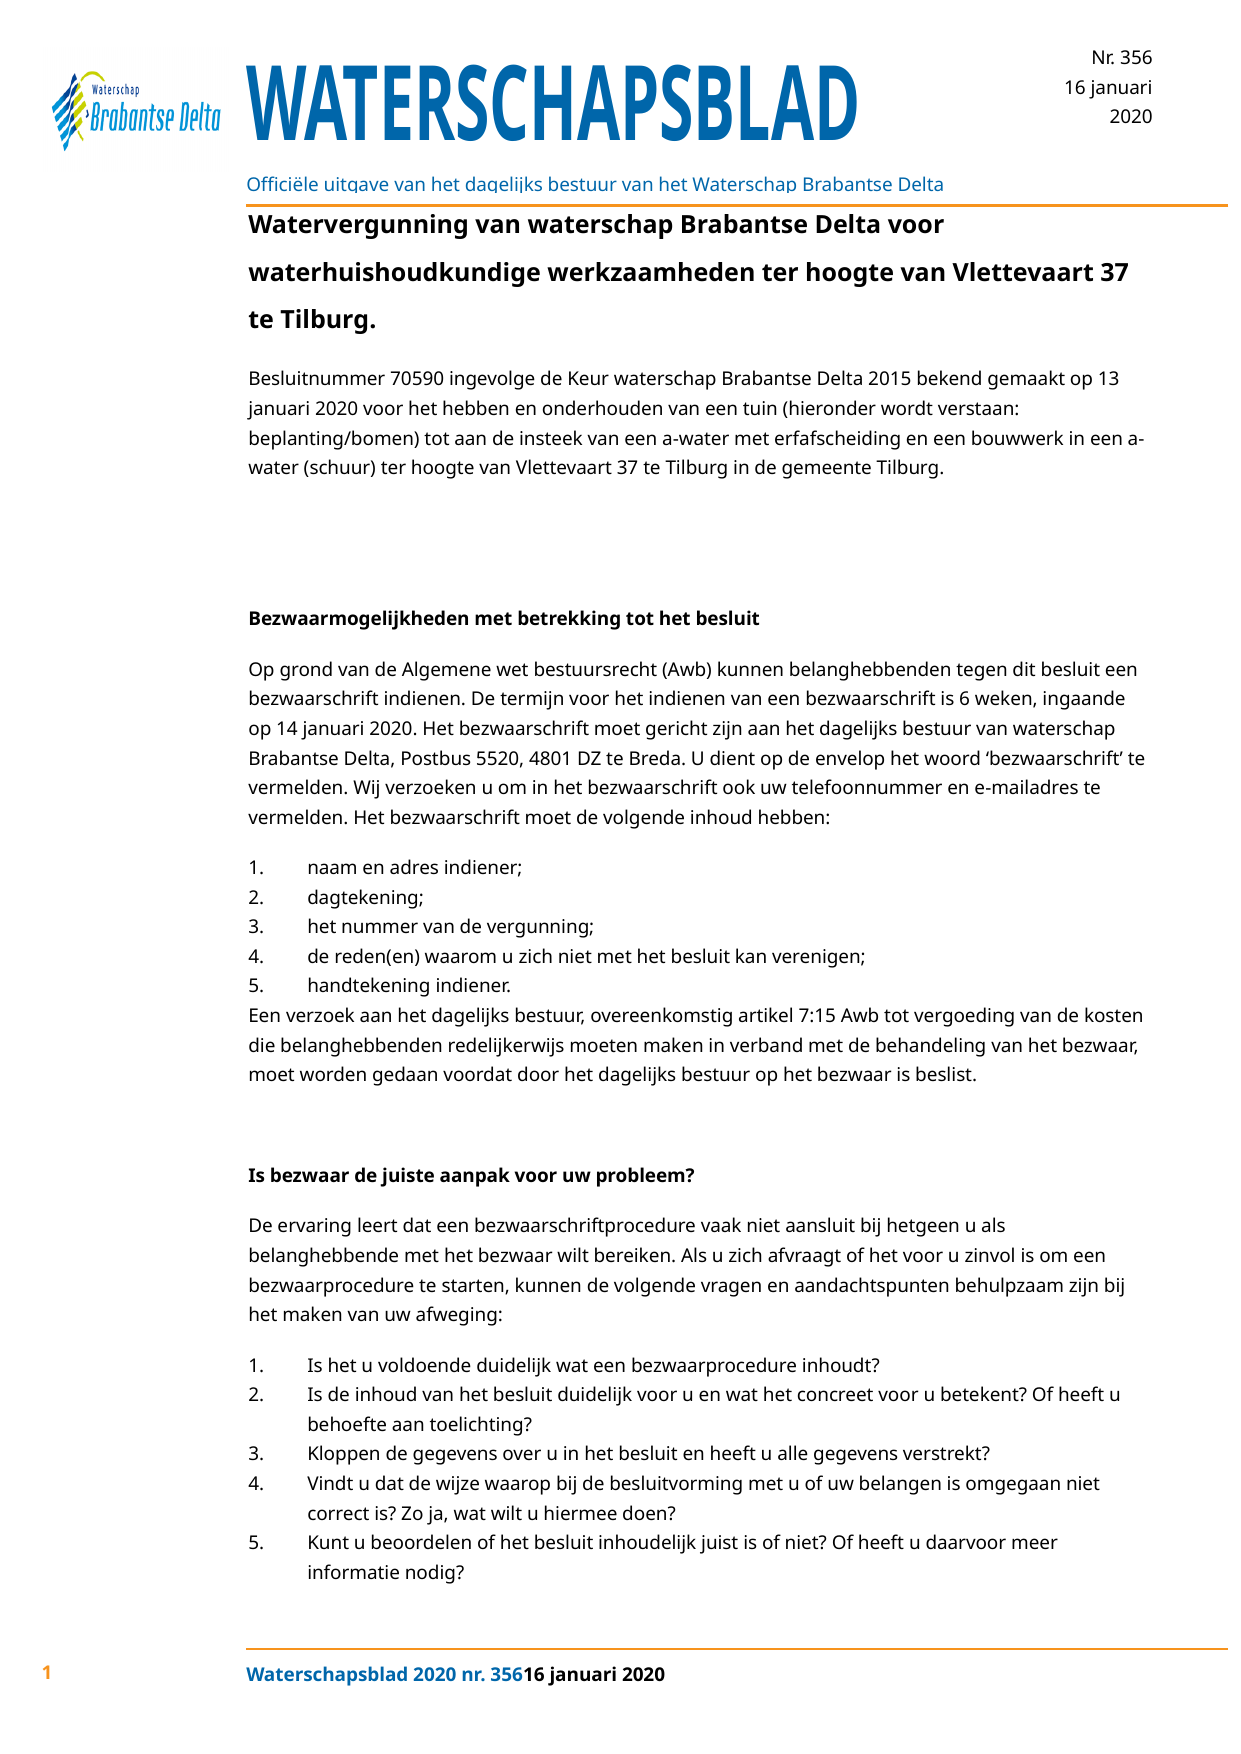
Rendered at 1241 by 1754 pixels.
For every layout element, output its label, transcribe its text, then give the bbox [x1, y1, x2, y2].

list handtekening indiener. [248, 973, 1152, 998]
list de reden(en) waarom u zich niet met het besluit kan verenigen; [248, 943, 1152, 969]
picture [41, 47, 231, 172]
list Is de inhoud van het besluit duidelijk voor u en wat het concreet voor u betekent? Of heeft u behoefte aan toelichting? [248, 1381, 1152, 1437]
list Kunt u beoordelen of het besluit inhoudelijk juist is of niet? Of heeft u daarvoor meer informatie nodig? [248, 1529, 1152, 1584]
text Watervergunning van waterschap Brabantse Delta voor waterhuishoudkundige werkzaamheden ter hoogte van Vlettevaart 37 te Tilburg. [248, 207, 1152, 336]
text Op grond van de Algemene wet bestuursrecht (Awb) kunnen belanghebbenden tegen dit besluit een bezwaarschrift indienen. De termijn voor het indienen van een bezwaarschrift is 6 weken, ingaande op 14 januari 2020. Het bezwaarschrift moet gericht zijn aan het dagelijks bestuur van waterschap Brabantse Delta, Postbus 5520, 4801 DZ te Breda. U dient op de envelop het woord ‘bezwaarschrift’ te vermelden. Wij verzoeken u om in het bezwaarschrift ook uw telefoonnummer en e‑mailadres te vermelden. Het bezwaarschrift moet de volgende inhoud hebben: [248, 656, 1152, 829]
list Is het u voldoende duidelijk wat een bezwaarprocedure inhoudt? [248, 1352, 1152, 1377]
text Is bezwaar de juiste aanpak voor uw probleem? [248, 1162, 1152, 1188]
text Bezwaarmogelijkheden met betrekking tot het besluit [248, 606, 1152, 631]
list Kloppen de gegevens over u in het besluit en heeft u alle gegevens verstrekt? [248, 1441, 1152, 1466]
text Een verzoek aan het dagelijks bestuur, overeenkomstig artikel 7:15 Awb tot vergoeding van de kosten die belanghebbenden redelijkerwijs moeten maken in verband met de behandeling van het bezwaar, moet worden gedaan voordat door het dagelijks bestuur op het bezwaar is beslist. [248, 1002, 1152, 1087]
list Vindt u dat de wijze waarop bij de besluitvorming met u of uw belangen is omgegaan niet correct is? Zo ja, wat wilt u hiermee doen? [248, 1470, 1152, 1525]
text De ervaring leert dat een bezwaarschriftprocedure vaak niet aansluit bij hetgeen u als belanghebbende met het bezwaar wilt bereiken. Als u zich afvraagt of het voor u zinvol is om een bezwaarprocedure te starten, kunnen de volgende vragen en aandachtspunten behulpzaam zijn bij het maken van uw afweging: [248, 1213, 1152, 1327]
list naam en adres indiener; [248, 854, 1152, 880]
text Besluitnummer 70590 ingevolge de Keur waterschap Brabantse Delta 2015 bekend gemaakt op 13 januari 2020 voor het hebben en onderhouden van een tuin (hieronder wordt verstaan: beplanting/bomen) tot aan de insteek van een a-water met erfafscheiding en een bouwwerk in een a-water (schuur) ter hoogte van Vlettevaart 37 te Tilburg in de gemeente Tilburg. [248, 366, 1152, 480]
list dagtekening; [248, 884, 1152, 909]
list het nummer van de vergunning; [248, 913, 1152, 939]
